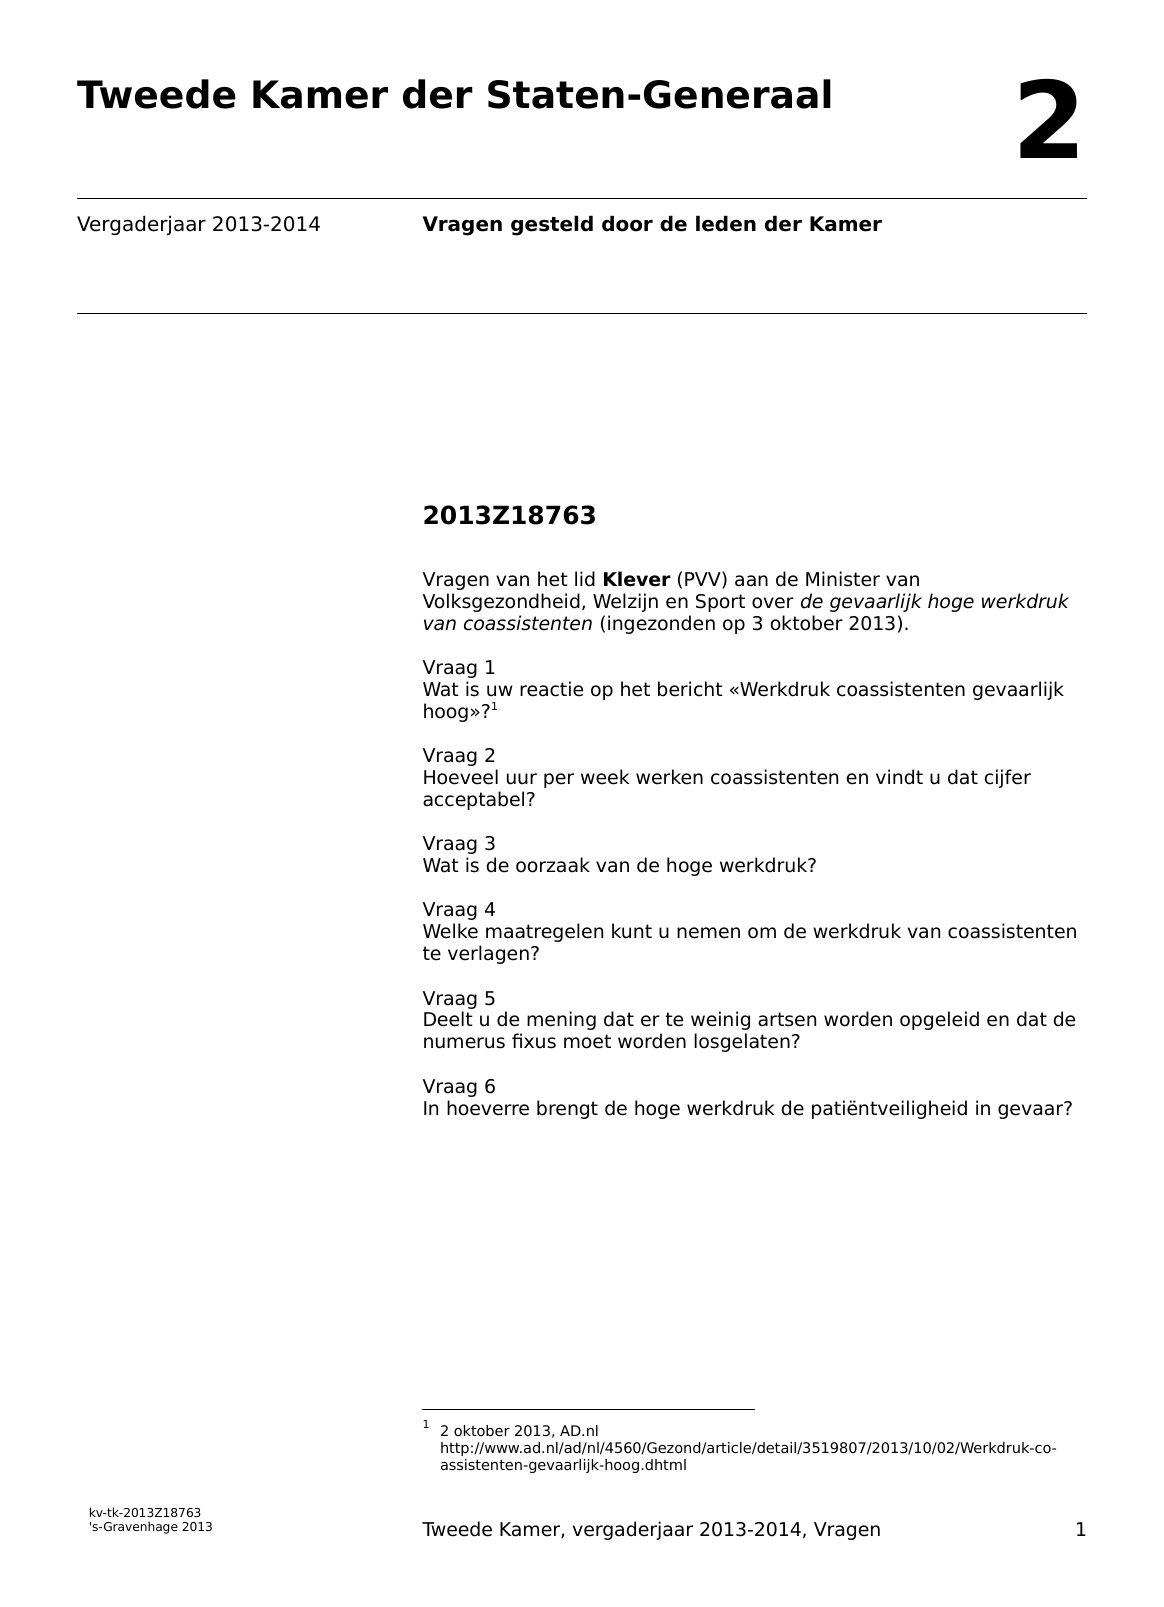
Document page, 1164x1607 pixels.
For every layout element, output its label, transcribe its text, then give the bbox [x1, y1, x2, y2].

table_header 2 [886, 59, 1087, 198]
table_header Tweede Kamer der Staten-Generaal [77, 59, 886, 198]
text Wat is uw reactie op het bericht «Werkdruk coassistenten gevaarlijk hoog»? [422, 679, 1087, 723]
table_cell Vergaderjaar 2013-2014 [77, 199, 422, 313]
text Vraag 3 [422, 833, 1087, 855]
text 2013Z18763 [422, 501, 1087, 531]
text Deelt u de mening dat er te weinig artsen worden opgeleid en dat de numerus fixus moet worden losgelaten? [422, 1009, 1087, 1053]
text Vraag 2 [422, 745, 1087, 767]
text Wat is de oorzaak van de hoge werkdruk? [422, 855, 1087, 877]
text In hoeverre brengt de hoge werkdruk de patiëntveiligheid in gevaar? [422, 1097, 1087, 1119]
text Welke maatregelen kunt u nemen om de werkdruk van coassistenten te verlagen? [422, 921, 1087, 965]
text 2 oktober 2013, AD.nl http://www.ad.nl/ad/nl/4560/Gezond/article/detail/3519807/2013/10/02/Werkdruk-co-assistenten-gevaarlijk-hoog.dhtml [422, 1418, 1087, 1474]
table_cell Vragen gesteld door de leden der Kamer [422, 199, 1087, 313]
text Hoeveel uur per week werken coassistenten en vindt u dat cijfer acceptabel? [422, 767, 1087, 811]
text 's-Gravenhage 2013 [88, 1520, 323, 1534]
text Vraag 5 [422, 987, 1087, 1009]
text Vraag 4 [422, 899, 1087, 921]
text kv-tk-2013Z18763 [88, 1506, 323, 1520]
text Vraag 6 [422, 1076, 1087, 1097]
text Vragen van het lid Klever (PVV) aan de Minister van Volksgezondheid, Welzijn en Sport over de gevaarlijk hoge werkdruk van coassistenten (ingezonden op 3 oktober 2013). [422, 569, 1087, 635]
text Vraag 1 [422, 657, 1087, 679]
